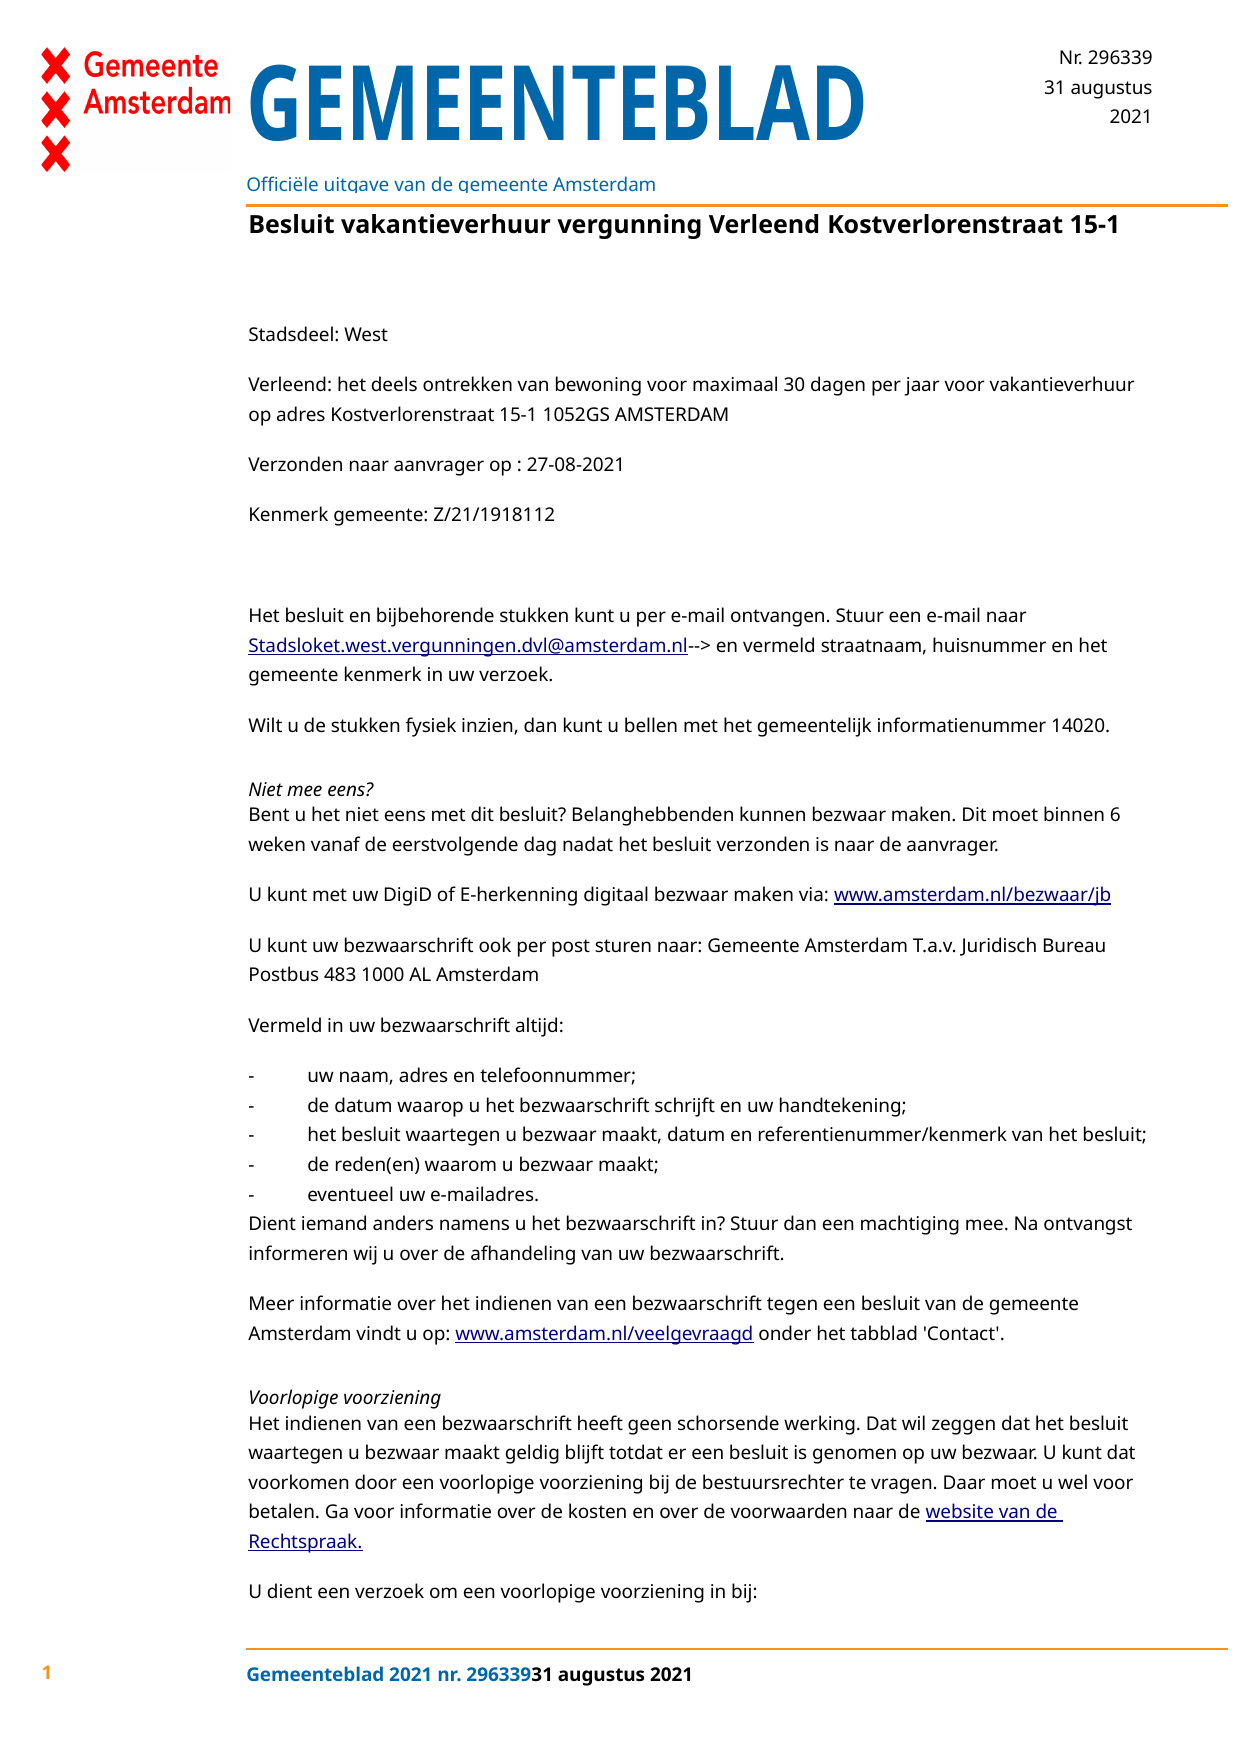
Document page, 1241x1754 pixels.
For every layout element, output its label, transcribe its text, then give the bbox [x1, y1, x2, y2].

text Vermeld in uw bezwaarschrift altijd: [248, 1012, 1152, 1038]
text Bent u het niet eens met dit besluit? Belanghebbenden kunnen bezwaar maken. Dit moet binnen 6 weken vanaf de eerstvolgende dag nadat het besluit verzonden is naar de aanvrager. [248, 802, 1152, 857]
list de reden(en) waarom u bezwaar maakt; [248, 1151, 1152, 1177]
text Wilt u de stukken fysiek inzien, dan kunt u bellen met het gemeentelijk informatienummer 14020. [248, 712, 1152, 738]
text U kunt uw bezwaarschrift ook per post sturen naar: Gemeente Amsterdam T.a.v. Juridisch Bureau Postbus 483 1000 AL Amsterdam [248, 932, 1152, 987]
text Dient iemand anders namens u het bezwaarschrift in? Stuur dan een machtiging mee. Na ontvangst informeren wij u over de afhandeling van uw bezwaarschrift. [248, 1210, 1152, 1266]
text Het besluit en bijbehorende stukken kunt u per e-mail ontvangen. Stuur een e-mail naar Stadsloket.west.vergunningen.dvl@amsterdam.nl--> en vermeld straatnaam, huisnummer en het gemeente kenmerk in uw verzoek. [248, 602, 1152, 687]
text U dient een verzoek om een voorlopige voorziening in bij: [248, 1578, 1152, 1604]
text Het indienen van een bezwaarschrift heeft geen schorsende werking. Dat wil zeggen dat het besluit waartegen u bezwaar maakt geldig blijft totdat er een besluit is genomen op uw bezwaar. U kunt dat voorkomen door een voorlopige voorziening bij de bestuursrechter te vragen. Daar moet u wel voor betalen. Ga voor informatie over de kosten en over de voorwaarden naar de website van de Rechtspraak. [248, 1410, 1152, 1554]
list eventueel uw e-mailadres. [248, 1181, 1152, 1207]
text Voorlopige voorziening [248, 1384, 1152, 1410]
text Verleend: het deels ontrekken van bewoning voor maximaal 30 dagen per jaar voor vakantieverhuur op adres Kostverlorenstraat 15-1 1052GS AMSTERDAM [248, 371, 1152, 426]
text Niet mee eens? [248, 776, 1152, 802]
text Stadsdeel: West [248, 321, 1152, 346]
text U kunt met uw DigiD of E-herkenning digitaal bezwaar maken via: www.amsterdam.nl/bezwaar/jb [248, 882, 1152, 907]
picture [41, 47, 231, 172]
text Kenmerk gemeente: Z/21/1918112 [248, 502, 1152, 527]
text Besluit vakantieverhuur vergunning Verleend Kostverlorenstraat 15-1 [248, 207, 1152, 241]
text Meer informatie over het indienen van een bezwaarschrift tegen een besluit van de gemeente Amsterdam vindt u op: www.amsterdam.nl/veelgevraagd onder het tabblad 'Contact'. [248, 1290, 1152, 1346]
list het besluit waartegen u bezwaar maakt, datum en referentienummer/kenmerk van het besluit; [248, 1122, 1152, 1147]
text Verzonden naar aanvrager op : 27-08-2021 [248, 451, 1152, 477]
list de datum waarop u het bezwaarschrift schrijft en uw handtekening; [248, 1092, 1152, 1118]
list uw naam, adres en telefoonnummer; [248, 1062, 1152, 1088]
